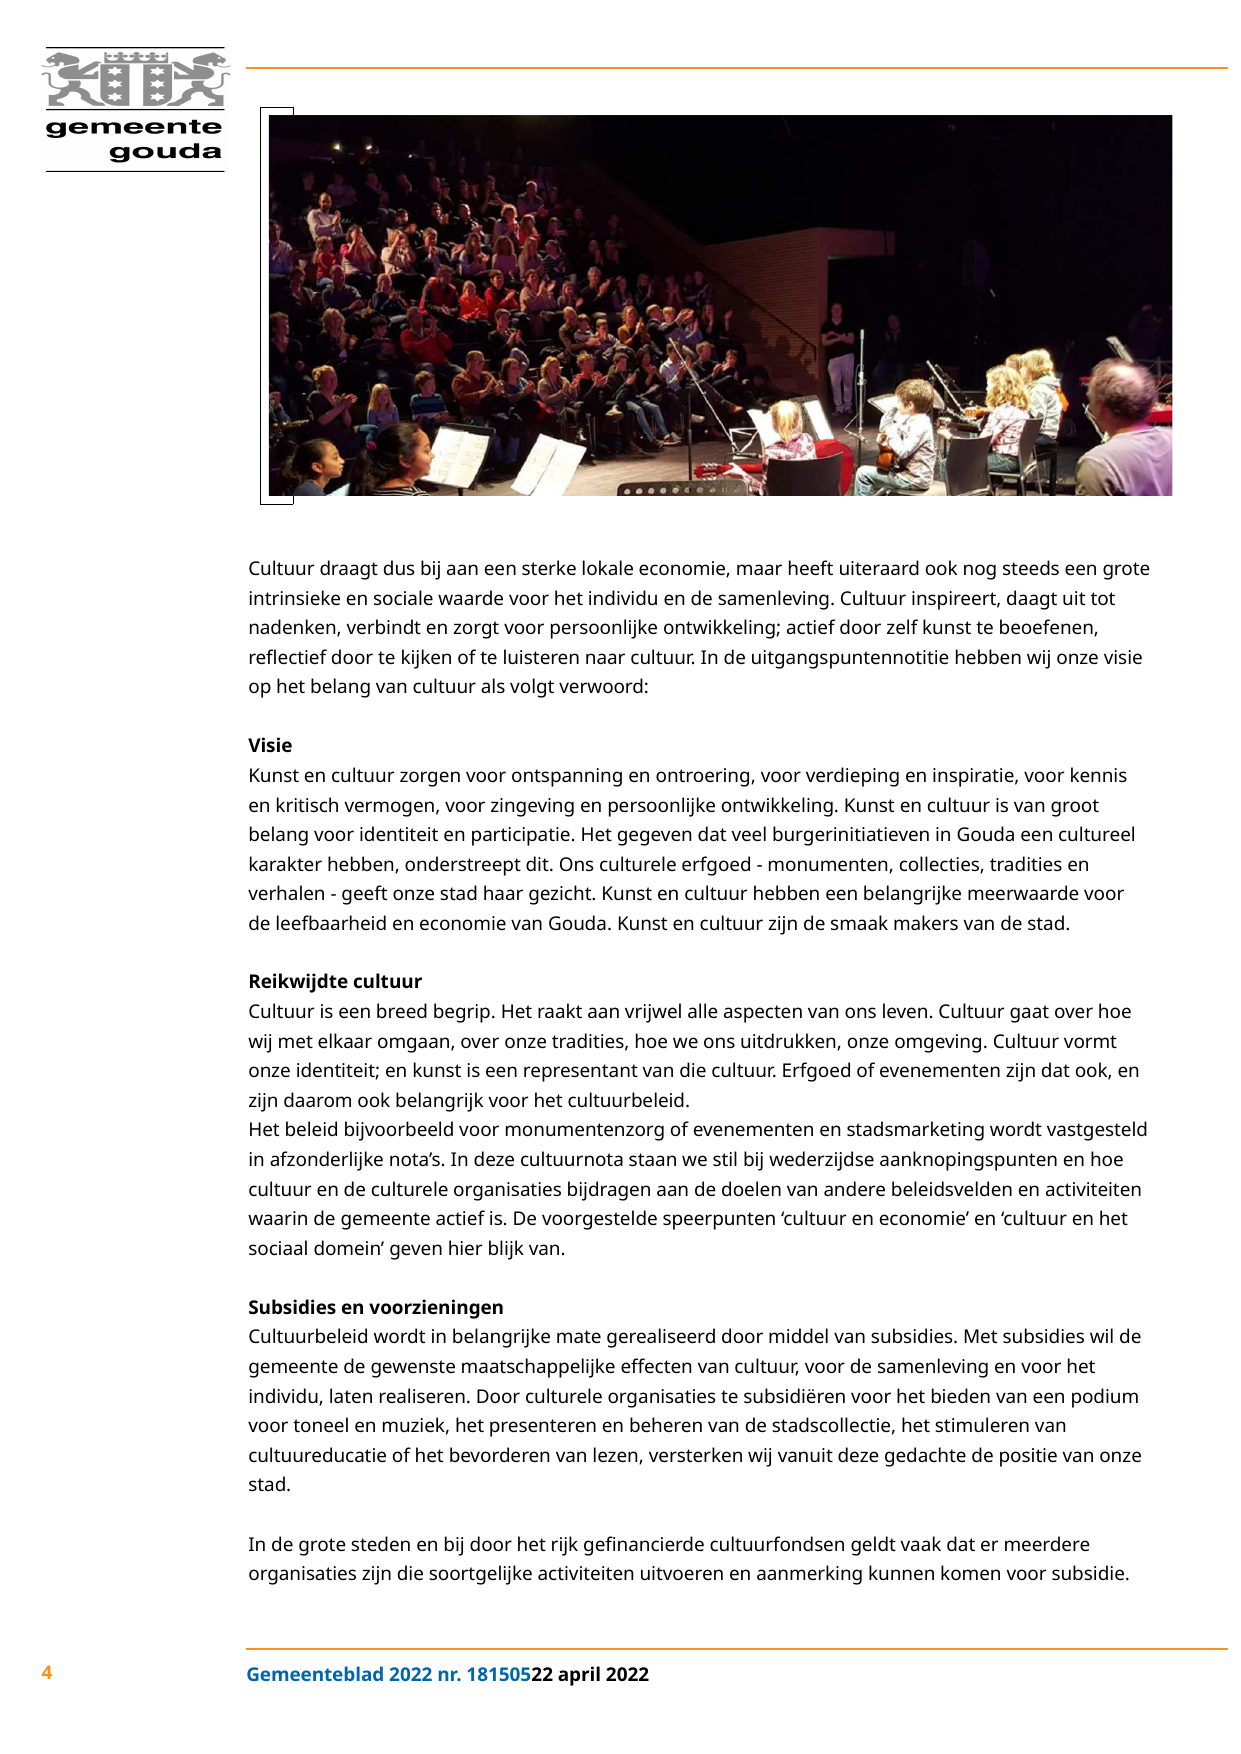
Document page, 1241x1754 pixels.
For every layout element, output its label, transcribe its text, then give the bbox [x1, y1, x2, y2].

text Cultuur draagt dus bij aan een sterke lokale economie, maar heeft uiteraard ook nog steeds een grote intrinsieke en sociale waarde voor het individu en de samenleving. Cultuur inspireert, daagt uit tot nadenken, verbindt en zorgt voor persoonlijke ontwikkeling; actief door zelf kunst te beoefenen, reflectief door te kijken of te luisteren naar cultuur. In de uitgangspuntennotitie hebben wij onze visie op het belang van cultuur als volgt verwoord: [248, 555, 1152, 699]
text Subsidies en voorzieningen [248, 1294, 1152, 1320]
text Cultuur is een breed begrip. Het raakt aan vrijwel alle aspecten van ons leven. Cultuur gaat over hoe wij met elkaar­ omgaan, over onze tradities, hoe we ons uitdrukken, onze omgeving. Cultuur vormt onze identiteit; en kunst is een representant van die cultuur. Erfgoed of evenementen zijn dat ook, en zijn daarom ook belangrijk voor het cultuurbeleid. [248, 998, 1152, 1113]
table_header Visie Kunst en cultuur zorgen voor ontspanning en ontroering, voor verdieping en inspiratie, voor kennis en kritisch vermogen, voor zingeving en persoonlijke ontwikkeling. Kunst en cultuur is van groot belang voor identiteit en participatie. Het gegeven dat veel burgerinitiatieven in Gouda een cultureel karakter hebben, onderstreept dit. Ons culturele erfgoed - monumenten, collecties, tradities en verhalen - geeft onze stad haar gezicht. Kunst en cultuur hebben een belangrijke meerwaarde voor de leefbaarheid en economie van Gouda. Kunst en cultuur zijn de smaak makers van de stad. [248, 733, 1152, 936]
picture [268, 115, 1173, 496]
text Reikwijdte cultuur [248, 969, 1152, 994]
text In de grote steden en bij door het rijk gefinancierde cultuurfondsen geldt vaak dat er meerdere organisaties zijn die soortgelijke activiteiten uitvoeren en aanmerking kunnen komen voor subsidie. [248, 1531, 1152, 1586]
picture [41, 47, 231, 172]
text Het beleid bijvoorbeeld voor monumentenzorg of evenementen en stadsmarketing wordt vastgesteld in afzonderlijke nota’s. In deze cultuurnota staan we stil bij wederzijdse aanknopingspunten en hoe cultuur en de culturele organisaties bijdragen aan de doelen van andere beleidsvelden en activiteiten waarin de gemeente actief is. De voorgestelde speerpunten ‘cultuur en economie’ en ‘cultuur en het sociaal domein’ geven hier blijk van. [248, 1117, 1152, 1261]
text Cultuurbeleid wordt in belangrijke mate gerealiseerd door middel van subsidies. Met subsidies wil de gemeente de gewenste maatschappelijke effecten van cultuur, voor de samenleving en voor het individu, laten realiseren. Door culturele organisaties te subsidiëren voor het bieden van een podium voor toneel en muziek, het presenteren en beheren van de stadscollectie, het stimuleren van cultuureducatie of het bevorderen van lezen, versterken wij vanuit deze gedachte de positie van onze stad. [248, 1324, 1152, 1497]
